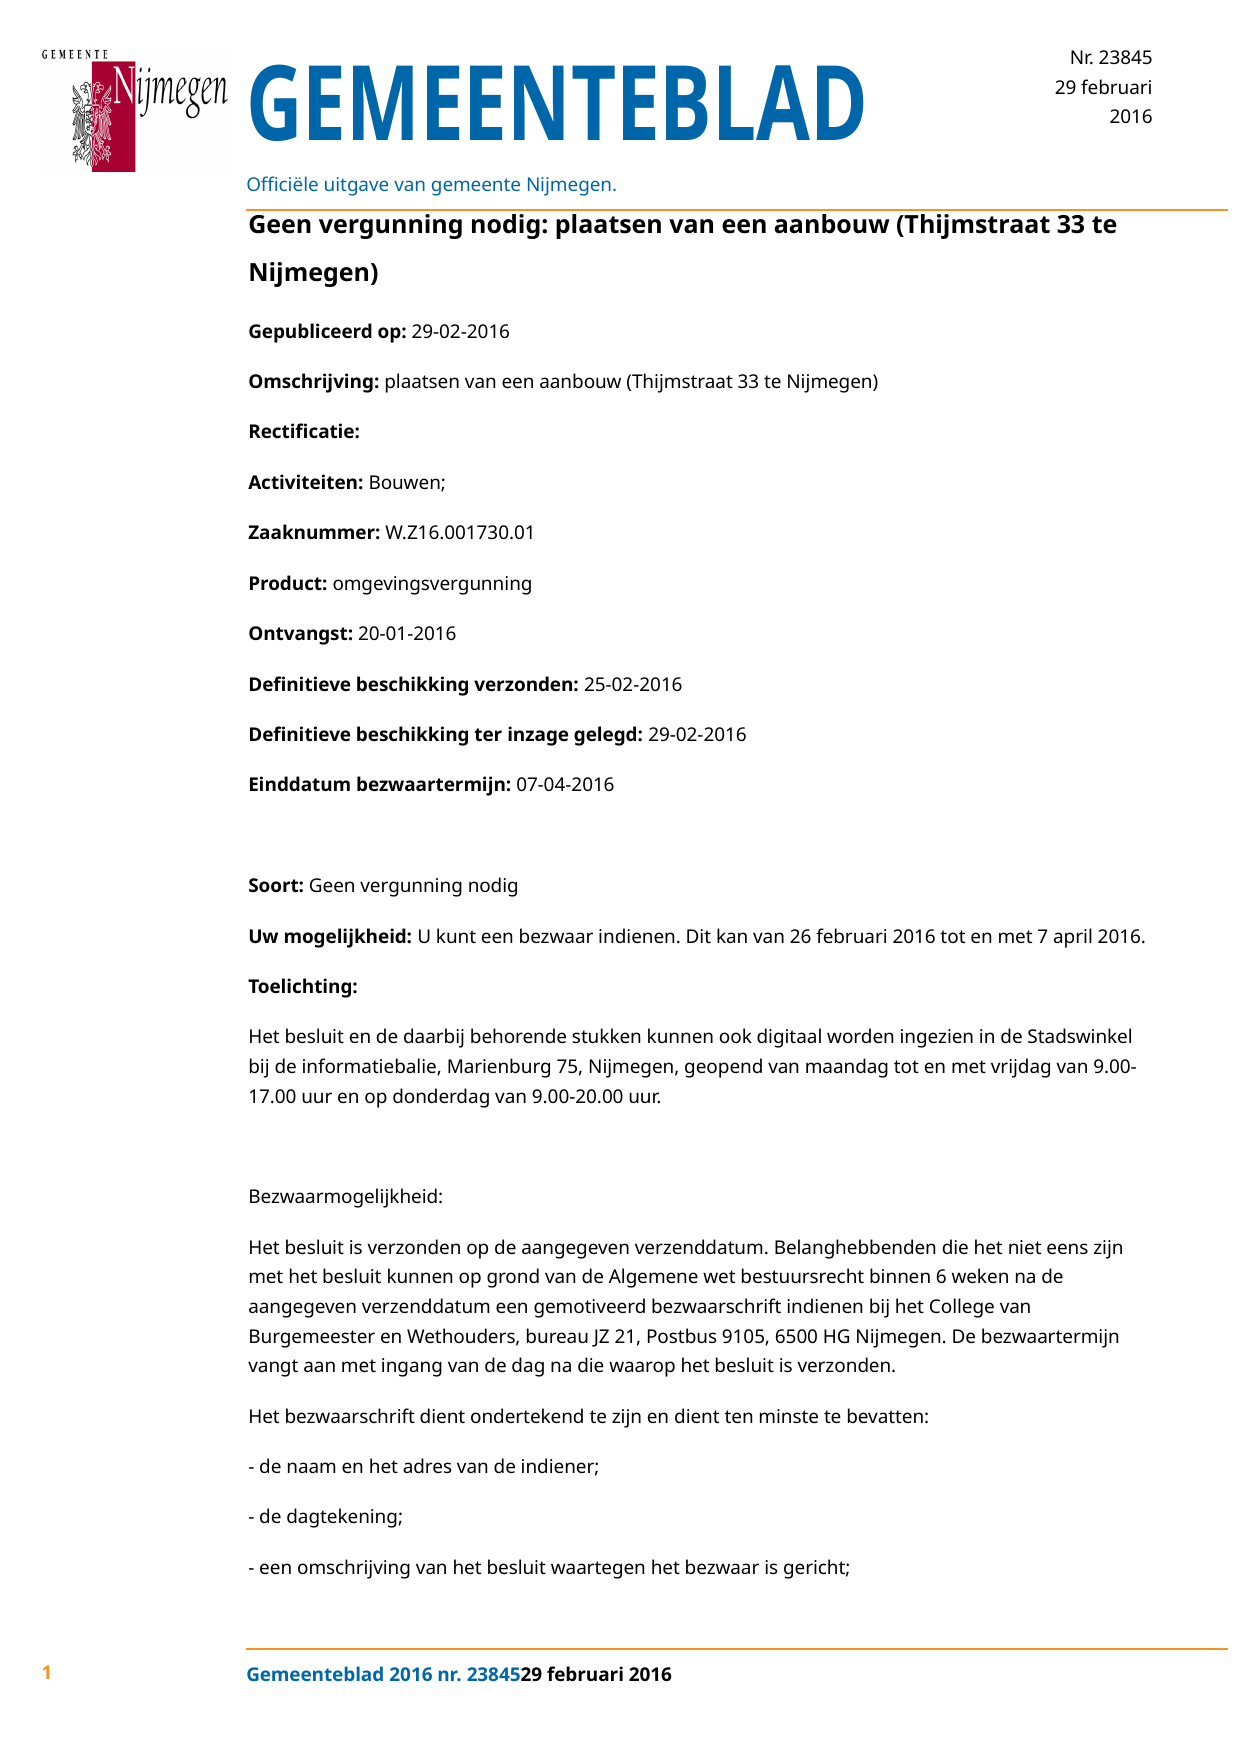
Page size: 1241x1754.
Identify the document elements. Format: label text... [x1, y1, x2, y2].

text Zaaknummer: W.Z16.001730.01 [248, 519, 1152, 545]
text Het besluit is verzonden op de aangegeven verzenddatum. Belanghebbenden die het niet eens zijn met het besluit kunnen op grond van de Algemene wet bestuursrecht binnen 6 weken na de aangegeven verzenddatum een gemotiveerd bezwaarschrift indienen bij het College van Burgemeester en Wethouders, bureau JZ 21, Postbus 9105, 6500 HG Nijmegen. De bezwaartermijn vangt aan met ingang van de dag na die waarop het besluit is verzonden. [248, 1234, 1152, 1378]
text - een omschrijving van het besluit waartegen het bezwaar is gericht; [248, 1554, 1152, 1580]
text Uw mogelijkheid: U kunt een bezwaar indienen. Dit kan van 26 februari 2016 tot en met 7 april 2016. [248, 923, 1152, 949]
text Product: omgevingsvergunning [248, 570, 1152, 596]
text Rectificatie: [248, 419, 1152, 444]
text Het besluit en de daarbij behorende stukken kunnen ook digitaal worden ingezien in de Stadswinkel bij de informatiebalie, Marienburg 75, Nijmegen, geopend van maandag tot en met vrijdag van 9.00-17.00 uur en op donderdag van 9.00-20.00 uur. [248, 1024, 1152, 1109]
text Activiteiten: Bouwen; [248, 469, 1152, 495]
text Einddatum bezwaartermijn: 07-04-2016 [248, 772, 1152, 797]
text - de dagtekening; [248, 1504, 1152, 1529]
text Bezwaarmogelijkheid: [248, 1184, 1152, 1209]
text Ontvangst: 20-01-2016 [248, 620, 1152, 646]
text Definitieve beschikking ter inzage gelegd: 29-02-2016 [248, 721, 1152, 747]
text Gepubliceerd op: 29-02-2016 [248, 318, 1152, 344]
text Omschrijving: plaatsen van een aanbouw (Thijmstraat 33 te Nijmegen) [248, 368, 1152, 394]
text Geen vergunning nodig: plaatsen van een aanbouw (Thijmstraat 33 te Nijmegen) [248, 211, 1152, 288]
text Toelichting: [248, 973, 1152, 999]
text Soort: Geen vergunning nodig [248, 872, 1152, 898]
text Definitieve beschikking verzonden: 25-02-2016 [248, 671, 1152, 697]
picture [41, 47, 231, 172]
text - de naam en het adres van de indiener; [248, 1453, 1152, 1479]
text Het bezwaarschrift dient ondertekend te zijn en dient ten minste te bevatten: [248, 1403, 1152, 1429]
